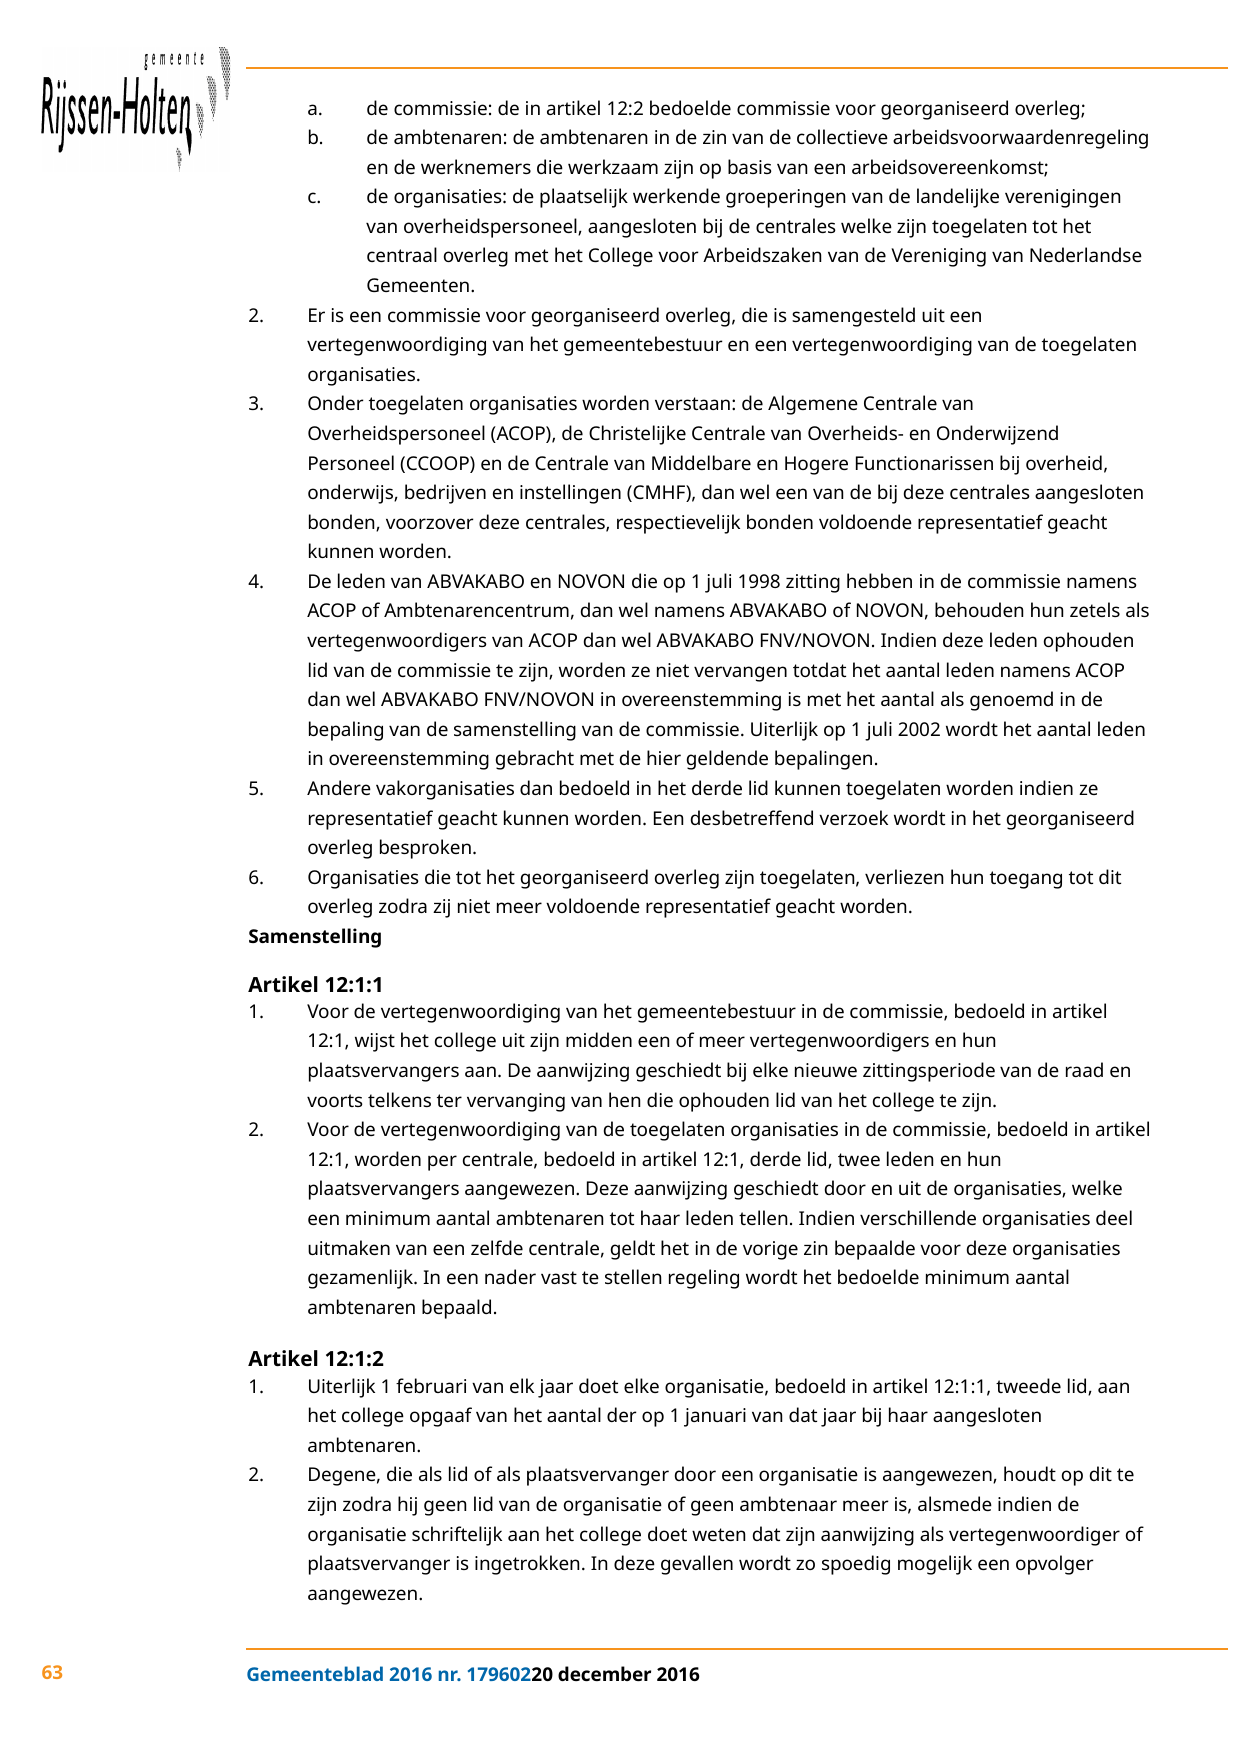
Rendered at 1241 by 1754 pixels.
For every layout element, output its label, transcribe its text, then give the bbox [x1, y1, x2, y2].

list Voor de vertegenwoordiging van het gemeentebestuur in de commissie, bedoeld in artikel 12:1, wijst het college uit zijn midden een of meer vertegenwoordigers en hun plaatsvervangers aan. De aanwijzing geschiedt bij elke nieuwe zittingsperiode van de raad en voorts telkens ter vervanging van hen die ophouden lid van het college te zijn. [248, 998, 1152, 1113]
list de organisaties: de plaatselijk werkende groeperingen van de landelijke verenigingen van overheidspersoneel, aangesloten bij de centrales welke zijn toegelaten tot het centraal overleg met het College voor Arbeidszaken van de Vereniging van Nederlandse Gemeenten. [307, 183, 1152, 298]
list de commissie: de in artikel 12:2 bedoelde commissie voor georganiseerd overleg; [307, 95, 1152, 121]
list Organisaties die tot het georganiseerd overleg zijn toegelaten, verliezen hun toegang tot dit overleg zodra zij niet meer voldoende representatief geacht worden. [248, 864, 1152, 919]
text Artikel 12:1:2 [248, 1344, 1152, 1373]
list De leden van ABVAKABO en NOVON die op 1 juli 1998 zitting hebben in de commissie namens ACOP of Ambtenarencentrum, dan wel namens ABVAKABO of NOVON, behouden hun zetels als vertegenwoordigers van ACOP dan wel ABVAKABO FNV/NOVON. Indien deze leden ophouden lid van de commissie te zijn, worden ze niet vervangen totdat het aantal leden namens ACOP dan wel ABVAKABO FNV/NOVON in overeenstemming is met het aantal als genoemd in de bepaling van de samenstelling van de commissie. Uiterlijk op 1 juli 2002 wordt het aantal leden in overeenstemming gebracht met de hier geldende bepalingen. [248, 568, 1152, 771]
text Artikel 12:1:1 [248, 970, 1152, 998]
list Andere vakorganisaties dan bedoeld in het derde lid kunnen toegelaten worden indien ze representatief geacht kunnen worden. Een desbetreffend verzoek wordt in het georganiseerd overleg besproken. [248, 775, 1152, 860]
list Onder toegelaten organisaties worden verstaan: de Algemene Centrale van Overheidspersoneel (ACOP), de Christelijke Centrale van Overheids- en Onderwijzend Personeel (CCOOP) en de Centrale van Middelbare en Hogere Functionarissen bij overheid, onderwijs, bedrijven en instellingen (CMHF), dan wel een van de bij deze centrales aangesloten bonden, voorzover deze centrales, respectievelijk bonden voldoende representatief geacht kunnen worden. [248, 391, 1152, 564]
list Degene, die als lid of als plaatsvervanger door een organisatie is aangewezen, houdt op dit te zijn zodra hij geen lid van de organisatie of geen ambtenaar meer is, alsmede indien de organisatie schriftelijk aan het college doet weten dat zijn aanwijzing als vertegenwoordiger of plaatsvervanger is ingetrokken. In deze gevallen wordt zo spoedig mogelijk een opvolger aangewezen. [248, 1462, 1152, 1606]
text Samenstelling [248, 923, 1152, 949]
picture [41, 47, 231, 172]
list Er is een commissie voor georganiseerd overleg, die is samengesteld uit een vertegenwoordiging van het gemeentebestuur en een vertegenwoordiging van de toegelaten organisaties. [248, 302, 1152, 387]
list de ambtenaren: de ambtenaren in de zin van de collectieve arbeidsvoorwaardenregeling en de werknemers die werkzaam zijn op basis van een arbeidsovereenkomst; [307, 124, 1152, 180]
list Uiterlijk 1 februari van elk jaar doet elke organisatie, bedoeld in artikel 12:1:1, tweede lid, aan het college opgaaf van het aantal der op 1 januari van dat jaar bij haar aangesloten ambtenaren. [248, 1373, 1152, 1458]
list Voor de vertegenwoordiging van de toegelaten organisaties in de commissie, bedoeld in artikel 12:1, worden per centrale, bedoeld in artikel 12:1, derde lid, twee leden en hun plaatsvervangers aangewezen. Deze aanwijzing geschiedt door en uit de organisaties, welke een minimum aantal ambtenaren tot haar leden tellen. Indien verschillende organisaties deel uitmaken van een zelfde centrale, geldt het in de vorige zin bepaalde voor deze organisaties gezamenlijk. In een nader vast te stellen regeling wordt het bedoelde minimum aantal ambtenaren bepaald. [248, 1116, 1152, 1320]
